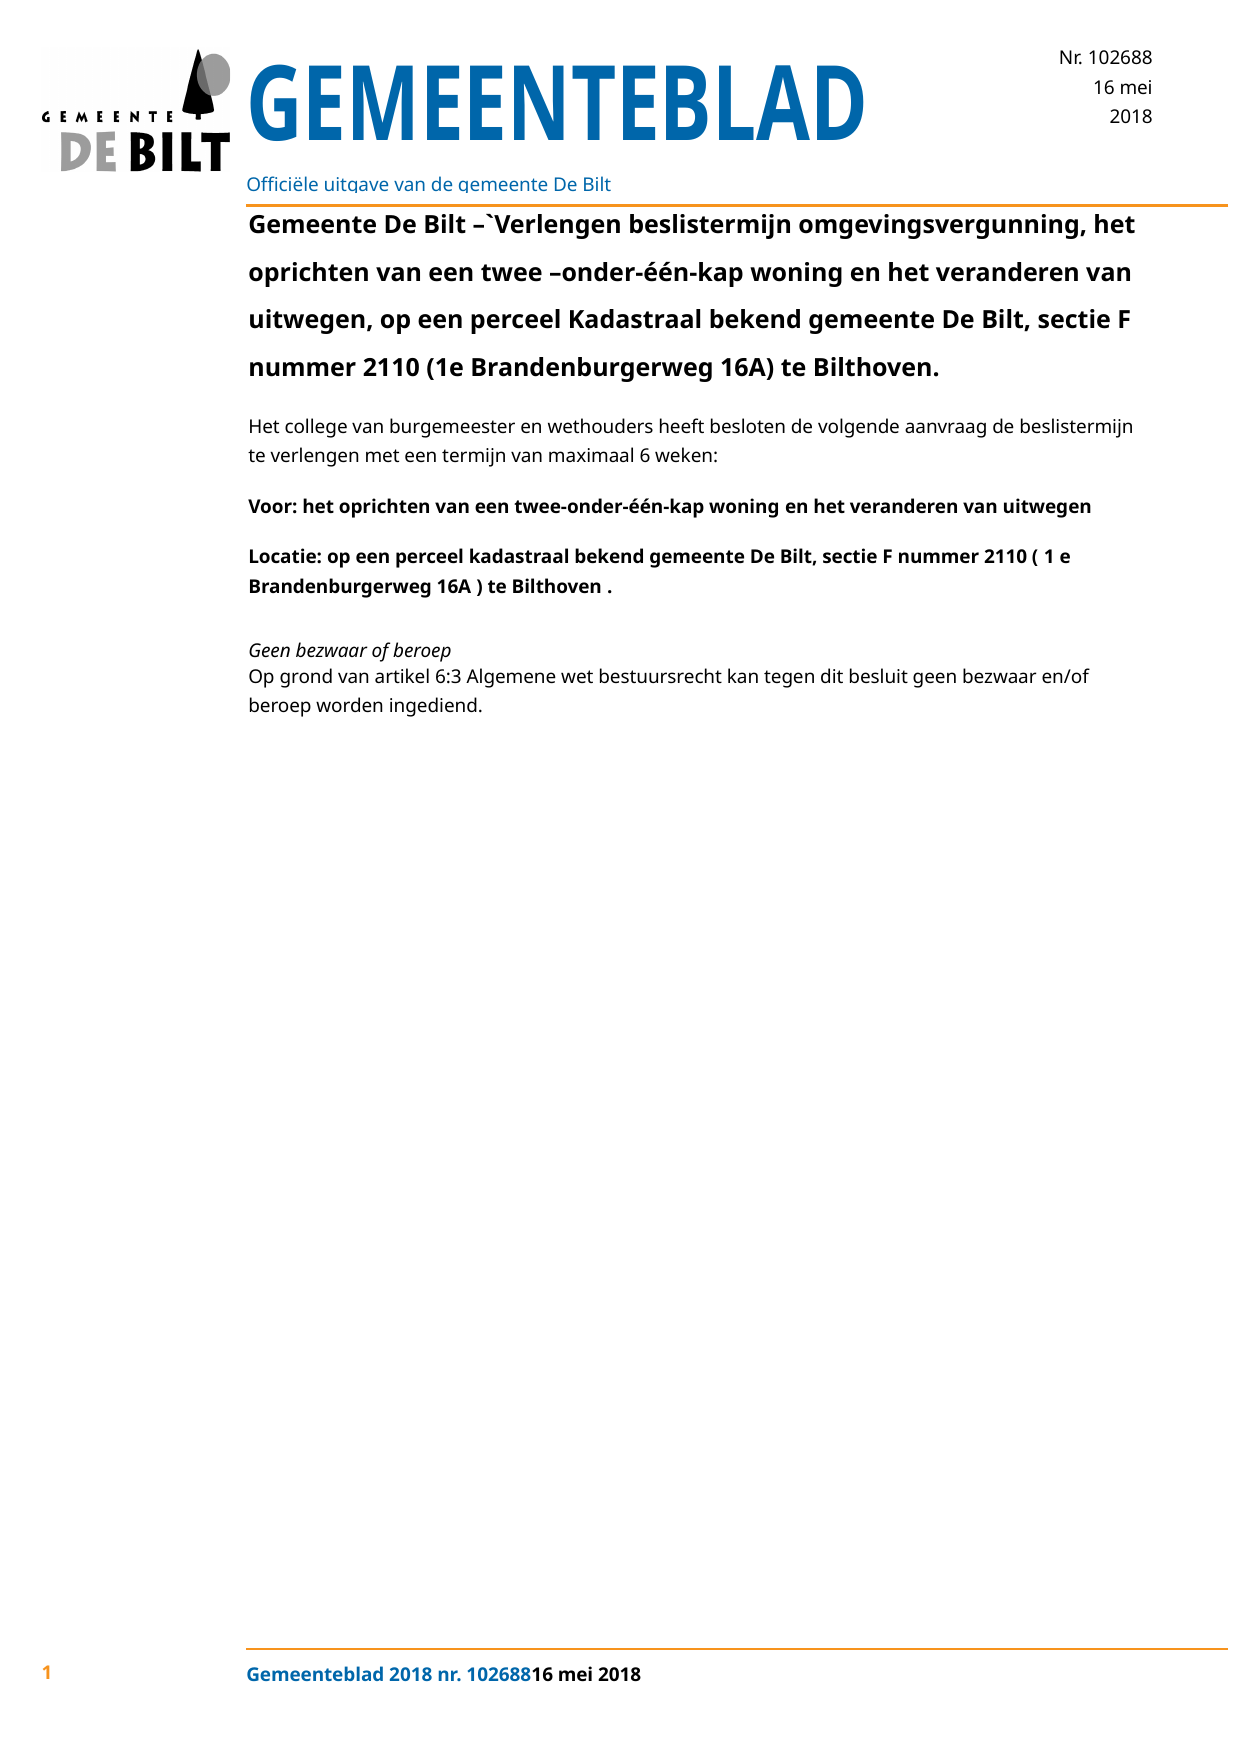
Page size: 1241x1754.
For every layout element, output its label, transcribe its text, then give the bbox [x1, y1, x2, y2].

text Locatie: op een perceel kadastraal bekend gemeente De Bilt, sectie F nummer 2110 ( 1 e Brandenburgerweg 16A ) te Bilthoven . [248, 543, 1152, 599]
text Voor: het oprichten van een twee-onder-één-kap woning en het veranderen van uitwegen [248, 493, 1152, 519]
text Het college van burgemeester en wethouders heeft besloten de volgende aanvraag de beslistermijn te verlengen met een termijn van maximaal 6 weken: [248, 413, 1152, 468]
text Op grond van artikel 6:3 Algemene wet bestuursrecht kan tegen dit besluit geen bezwaar en/of beroep worden ingediend. [248, 663, 1152, 718]
text Geen bezwaar of beroep [248, 637, 1152, 663]
picture [41, 47, 231, 172]
text Gemeente De Bilt –`Verlengen beslistermijn omgevingsvergunning, het oprichten van een twee –onder-één-kap woning en het veranderen van uitwegen, op een perceel Kadastraal bekend gemeente De Bilt, sectie F nummer 2110 (1e Brandenburgerweg 16A) te Bilthoven. [248, 207, 1152, 384]
